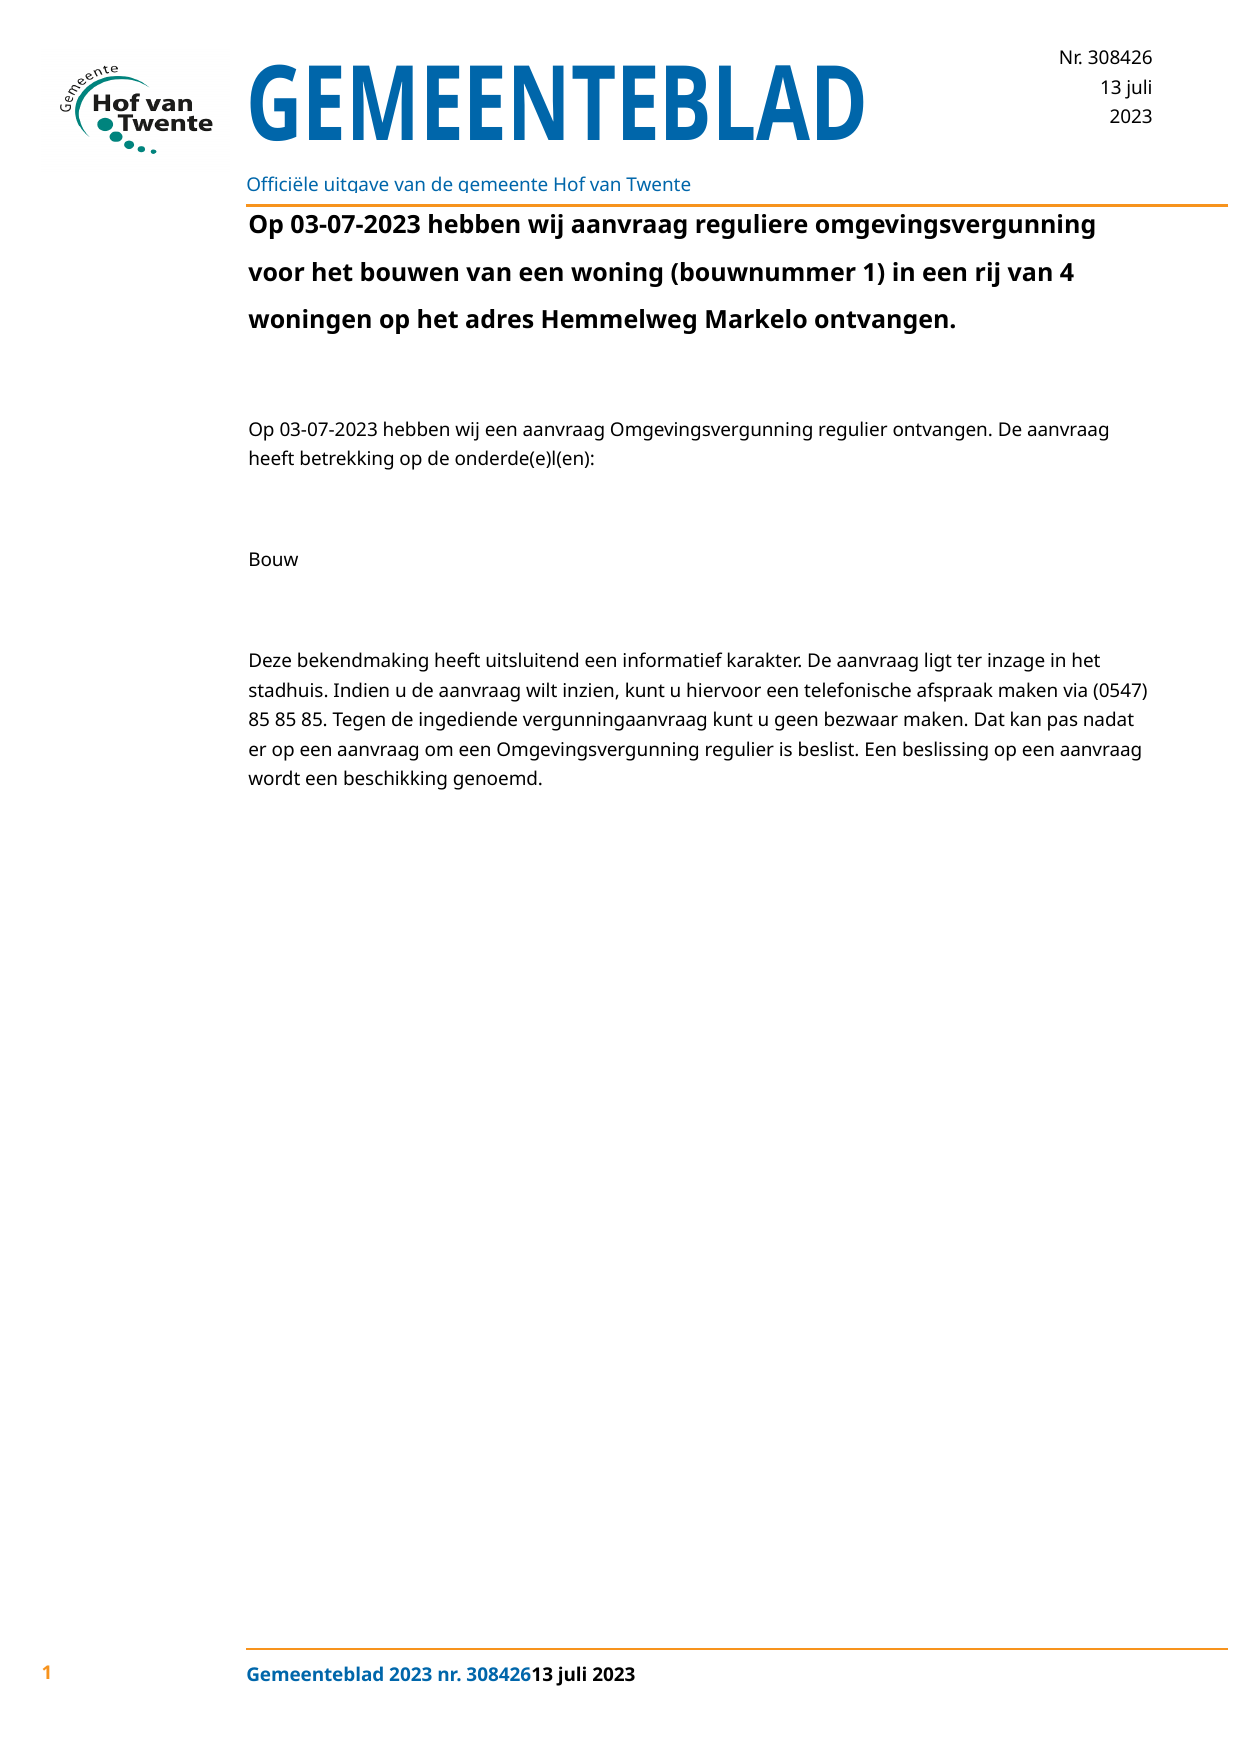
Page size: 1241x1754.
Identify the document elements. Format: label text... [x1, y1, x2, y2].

picture [41, 47, 231, 172]
text Op 03-07-2023 hebben wij een aanvraag Omgevingsvergunning regulier ontvangen. De aanvraag heeft betrekking op de onderde(e)l(en): [248, 416, 1152, 471]
text Deze bekendmaking heeft uitsluitend een informatief karakter. De aanvraag ligt ter inzage in het stadhuis. Indien u de aanvraag wilt inzien, kunt u hiervoor een telefonische afspraak maken via (0547) 85 85 85. Tegen de ingediende vergunningaanvraag kunt u geen bezwaar maken. Dat kan pas nadat er op een aanvraag om een Omgevingsvergunning regulier is beslist. Een beslissing op een aanvraag wordt een beschikking genoemd. [248, 647, 1152, 791]
text Bouw [248, 546, 1152, 572]
text Op 03-07-2023 hebben wij aanvraag reguliere omgevingsvergunning voor het bouwen van een woning (bouwnummer 1) in een rij van 4 woningen op het adres Hemmelweg Markelo ontvangen. [248, 207, 1152, 336]
